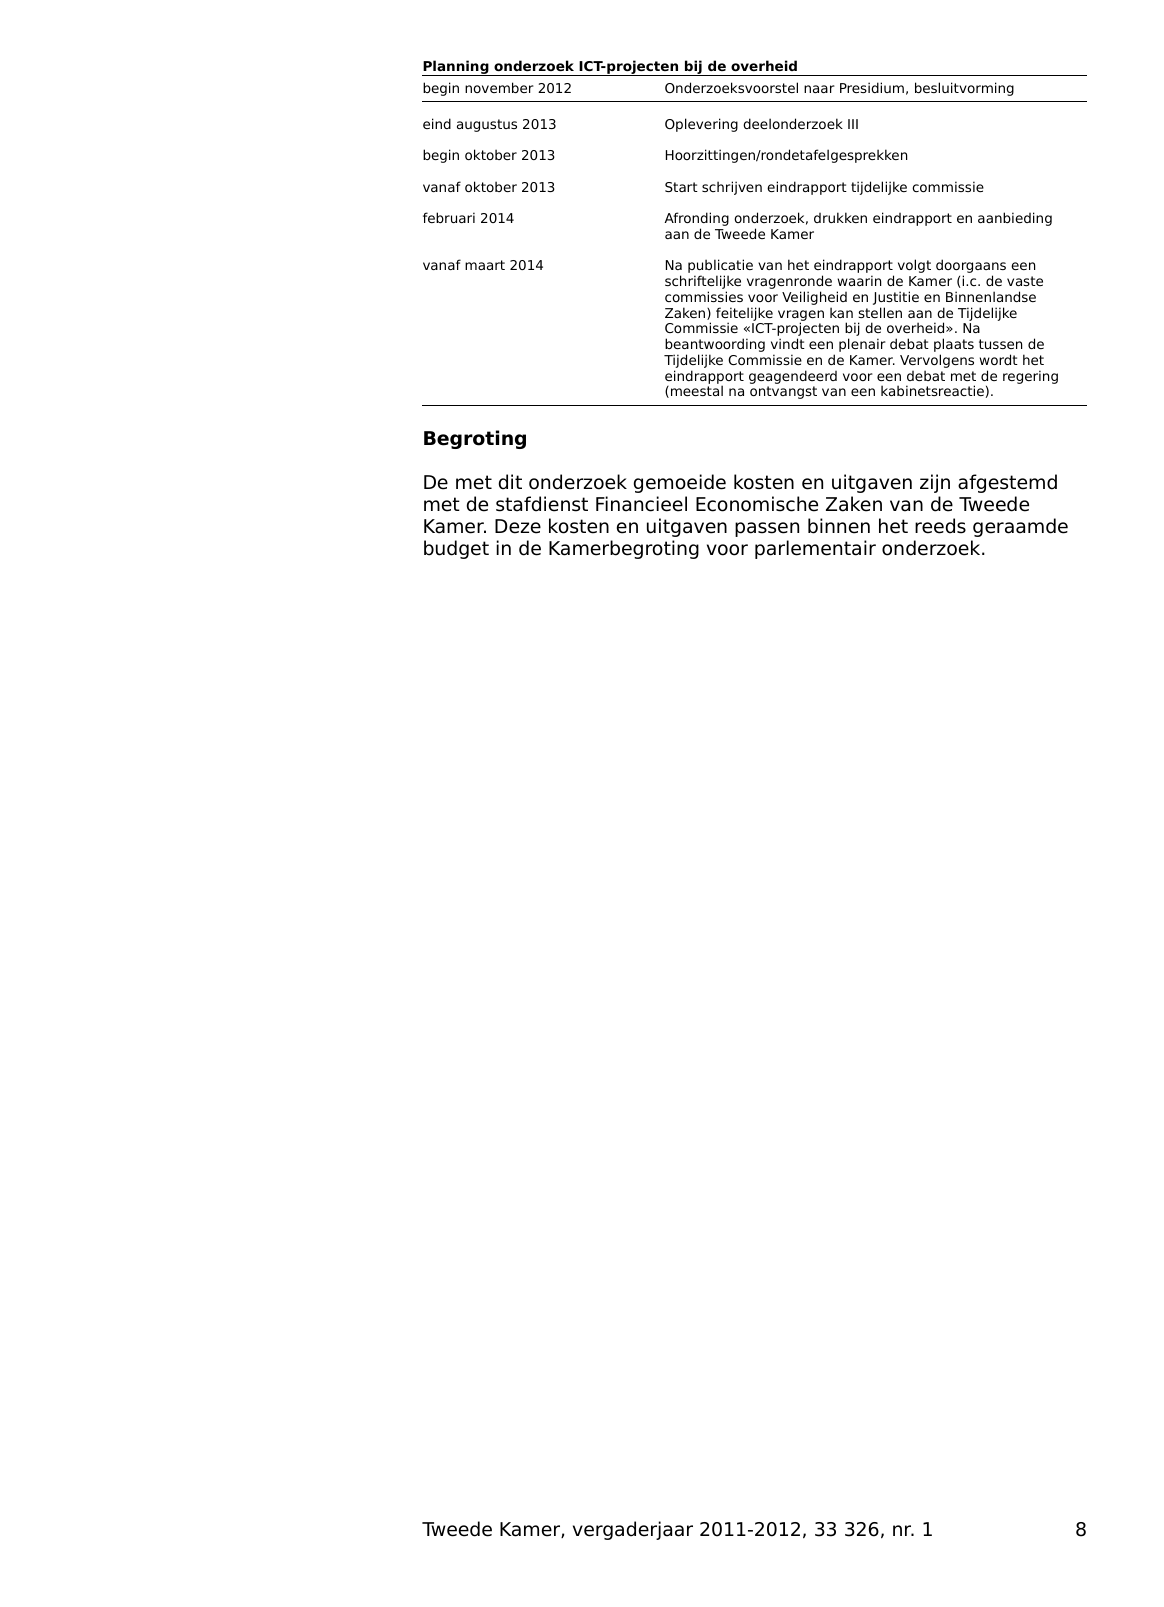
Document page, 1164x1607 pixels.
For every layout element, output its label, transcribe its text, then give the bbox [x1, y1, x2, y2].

table_cell Oplevering deelonderzoek III [659, 117, 1087, 132]
table_cell februari 2014 [422, 211, 658, 242]
table_cell [659, 133, 1087, 148]
table_cell [659, 164, 1087, 179]
table_cell Start schrijven eindrapport tijdelijke commissie [659, 180, 1087, 195]
table_cell [659, 195, 1087, 211]
table_cell Na publicatie van het eindrapport volgt doorgaans een schriftelijke vragenronde waarin de Kamer (i.c. de vaste commissies voor Veiligheid en Justitie en Binnenlandse Zaken) feitelijke vragen kan stellen aan de Tijdelijke Commissie «ICT-projecten bij de overheid». Na beantwoording vindt een plenair debat plaats tussen de Tijdelijke Commissie en de Kamer. Vervolgens wordt het eindrapport geagendeerd voor een debat met de regering (meestal na ontvangst van een kabinetsreactie). [659, 258, 1087, 404]
table_cell Onderzoeksvoorstel naar Presidium, besluitvorming [659, 76, 1087, 101]
table_cell begin november 2012 [422, 76, 658, 101]
table_cell [422, 102, 658, 117]
table_cell [422, 243, 658, 258]
table_cell eind augustus 2013 [422, 117, 658, 132]
table_cell [422, 133, 658, 148]
table_cell Hoorzittingen/rondetafelgesprekken [659, 148, 1087, 164]
table_cell begin oktober 2013 [422, 148, 658, 164]
table_cell [422, 164, 658, 179]
subtitle Begroting [422, 428, 1087, 450]
table_cell [422, 195, 658, 211]
table_cell vanaf maart 2014 [422, 258, 658, 404]
table_cell vanaf oktober 2013 [422, 180, 658, 195]
table_cell Afronding onderzoek, drukken eindrapport en aanbieding aan de Tweede Kamer [659, 211, 1087, 242]
table_cell [659, 243, 1087, 258]
text De met dit onderzoek gemoeide kosten en uitgaven zijn afgestemd met de stafdienst Financieel Economische Zaken van de Tweede Kamer. Deze kosten en uitgaven passen binnen het reeds geraamde budget in de Kamerbegroting voor parlementair onderzoek. [422, 472, 1087, 560]
table_cell [659, 102, 1087, 117]
table_header Planning onderzoek ICT-projecten bij de overheid [422, 59, 1087, 75]
